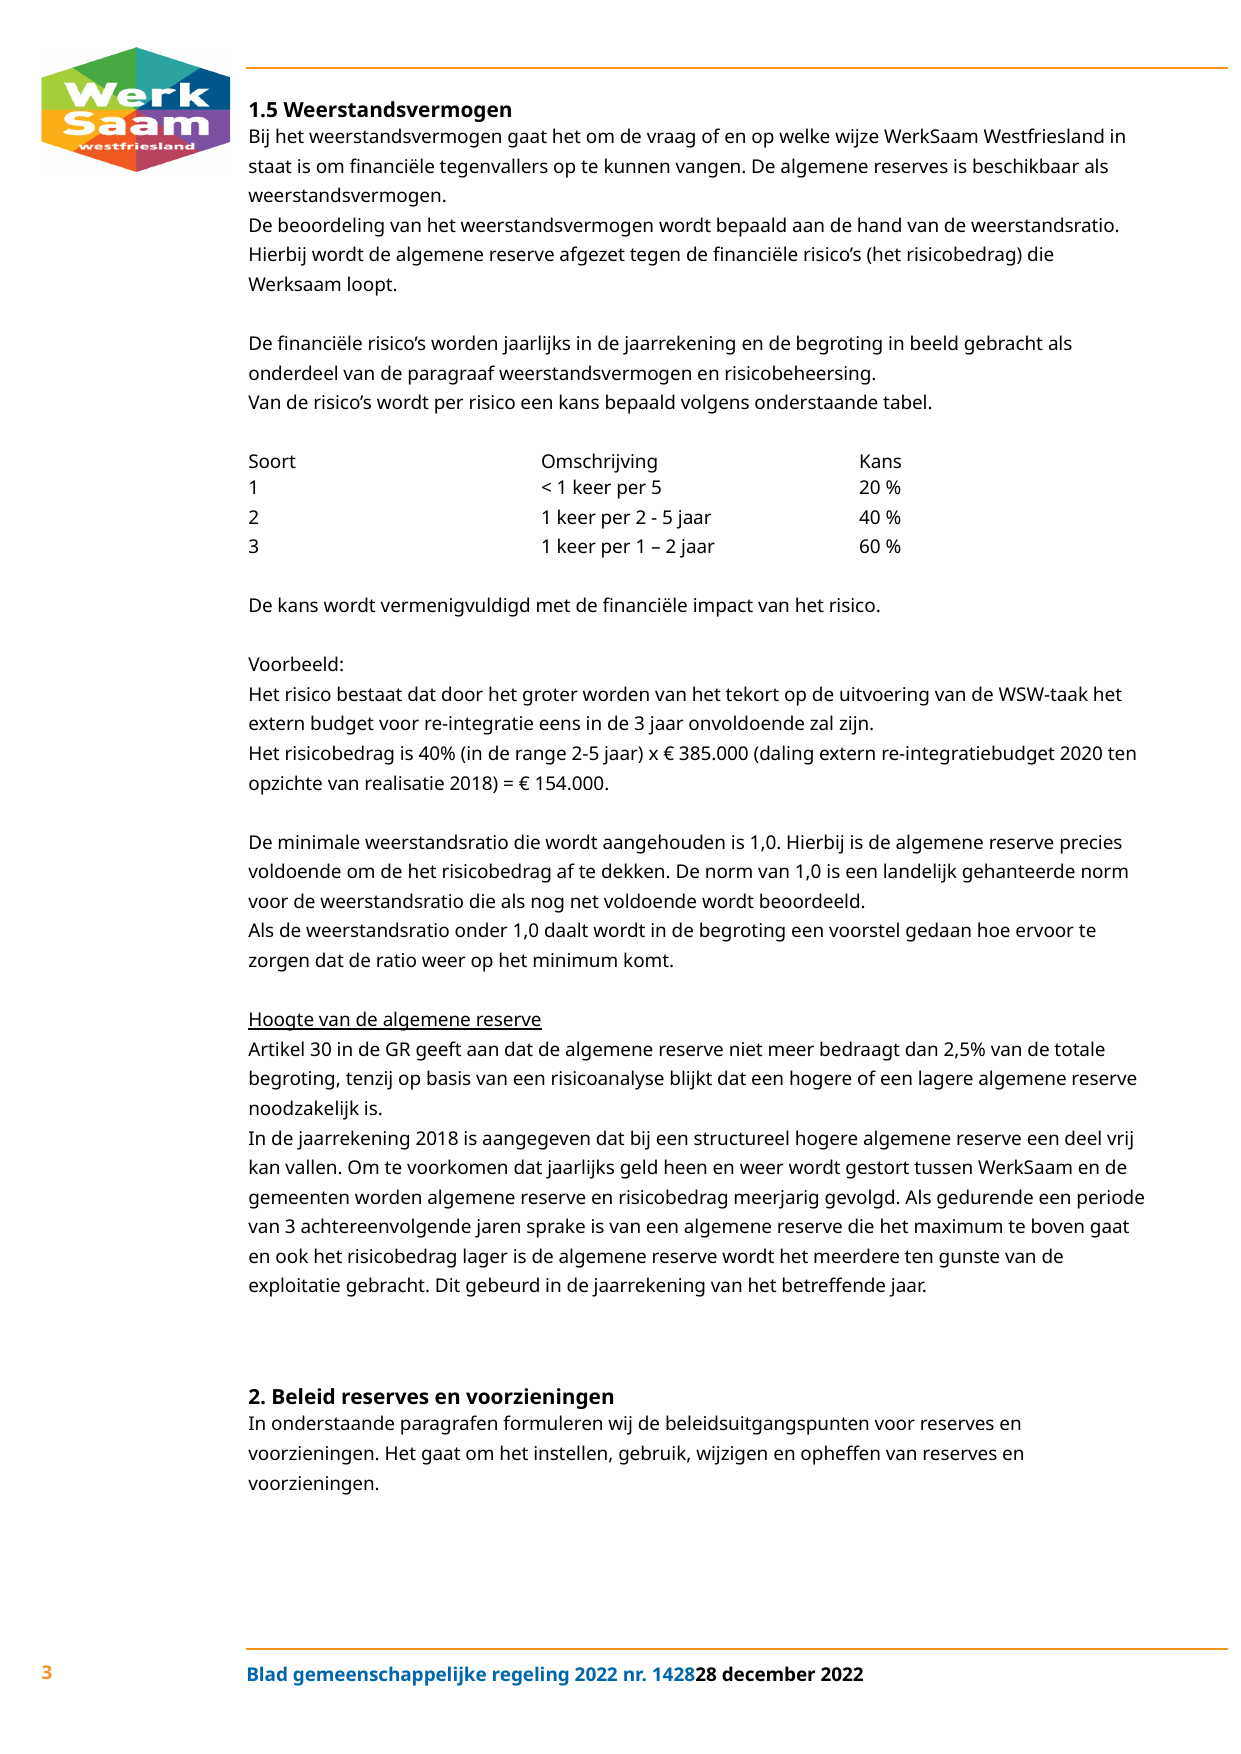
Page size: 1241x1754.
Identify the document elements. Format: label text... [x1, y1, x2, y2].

text Het risico bestaat dat door het groter worden van het tekort op de uitvoering van de WSW-taak het extern budget voor re-integratie eens in de 3 jaar onvoldoende zal zijn. [248, 681, 1152, 736]
table_header Soort [248, 449, 541, 474]
table_cell 20 % 40 % 60 % [859, 475, 1152, 559]
text De beoordeling van het weerstandsvermogen wordt bepaald aan de hand van de weerstandsratio. Hierbij wordt de algemene reserve afgezet tegen de financiële risico’s (het risicobedrag) die Werksaam loopt. [248, 212, 1152, 297]
table_header Kans [859, 449, 1152, 474]
table_header Omschrijving [541, 449, 859, 474]
text De kans wordt vermenigvuldigd met de financiële impact van het risico. [248, 592, 1152, 618]
table_cell 1 2 3 [248, 475, 541, 559]
text In onderstaande paragrafen formuleren wij de beleidsuitgangspunten voor reserves en voorzieningen. Het gaat om het instellen, gebruik, wijzigen en opheffen van reserves en voorzieningen. [248, 1411, 1152, 1496]
text Als de weerstandsratio onder 1,0 daalt wordt in de begroting een voorstel gedaan hoe ervoor te zorgen dat de ratio weer op het minimum komt. [248, 918, 1152, 973]
table_cell < 1 keer per 5 1 keer per 2 - 5 jaar 1 keer per 1 – 2 jaar [541, 475, 859, 559]
text Het risicobedrag is 40% (in de range 2-5 jaar) x € 385.000 (daling extern re-integratiebudget 2020 ten opzichte van realisatie 2018) = € 154.000. [248, 740, 1152, 795]
picture [41, 47, 231, 172]
text In de jaarrekening 2018 is aangegeven dat bij een structureel hogere algemene reserve een deel vrij kan vallen. Om te voorkomen dat jaarlijks geld heen en weer wordt gestort tussen WerkSaam en de gemeenten worden algemene reserve en risicobedrag meerjarig gevolgd. Als gedurende een periode van 3 achtereenvolgende jaren sprake is van een algemene reserve die het maximum te boven gaat en ook het risicobedrag lager is de algemene reserve wordt het meerdere ten gunste van de exploitatie gebracht. Dit gebeurd in de jaarrekening van het betreffende jaar. [248, 1125, 1152, 1298]
text De financiële risico’s worden jaarlijks in de jaarrekening en de begroting in beeld gebracht als onderdeel van de paragraaf weerstandsvermogen en risicobeheersing. [248, 330, 1152, 386]
text 2. Beleid reserves en voorzieningen [248, 1382, 1152, 1411]
text Artikel 30 in de GR geeft aan dat de algemene reserve niet meer bedraagt dan 2,5% van de totale begroting, tenzij op basis van een risicoanalyse blijkt dat een hogere of een lagere algemene reserve noodzakelijk is. [248, 1036, 1152, 1121]
text Hoogte van de algemene reserve [248, 1006, 1152, 1032]
text Voorbeeld: [248, 651, 1152, 677]
text Van de risico’s wordt per risico een kans bepaald volgens onderstaande tabel. [248, 389, 1152, 415]
text Bij het weerstandsvermogen gaat het om de vraag of en op welke wijze WerkSaam Westfriesland in staat is om financiële tegenvallers op te kunnen vangen. De algemene reserves is beschikbaar als weerstandsvermogen. [248, 123, 1152, 208]
text 1.5 Weerstandsvermogen [248, 95, 1152, 123]
text De minimale weerstandsratio die wordt aangehouden is 1,0. Hierbij is de algemene reserve precies voldoende om de het risicobedrag af te dekken. De norm van 1,0 is een landelijk gehanteerde norm voor de weerstandsratio die als nog net voldoende wordt beoordeeld. [248, 829, 1152, 914]
